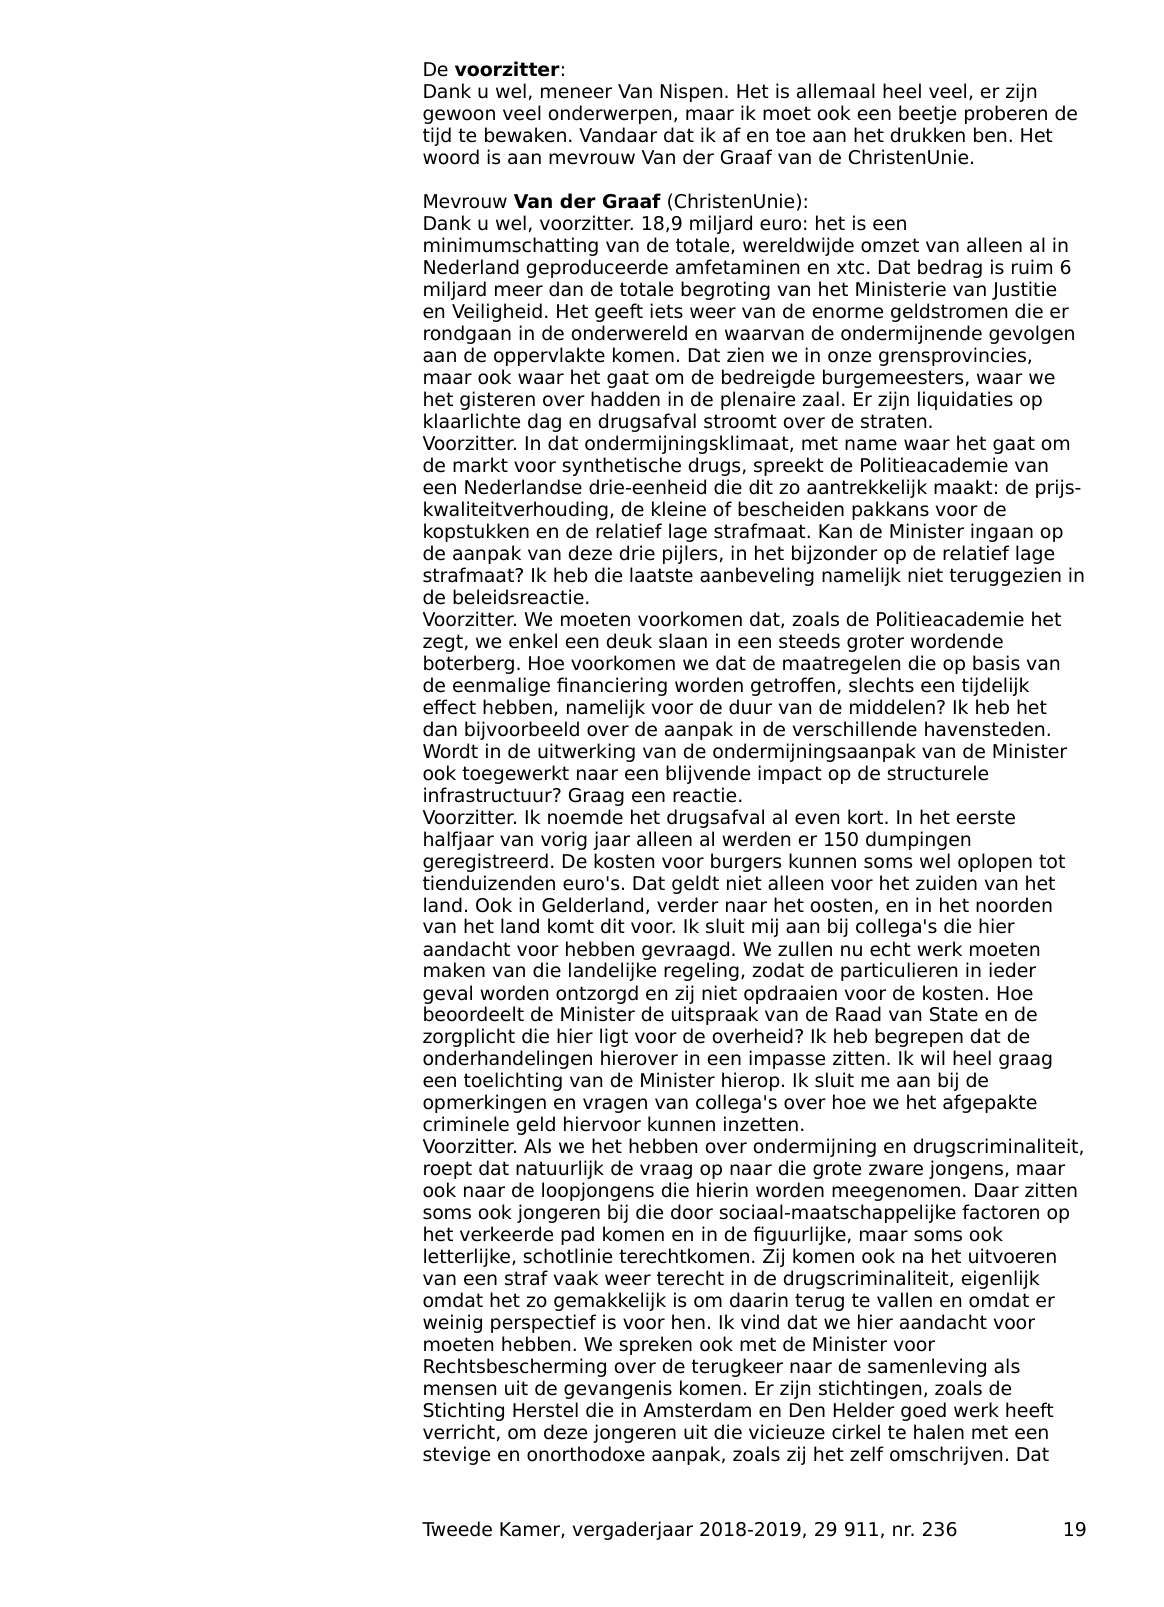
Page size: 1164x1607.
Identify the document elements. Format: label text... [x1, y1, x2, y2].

text Dank u wel, voorzitter. 18,9 miljard euro: het is een minimumschatting van de totale, wereldwijde omzet van alleen al in Nederland geproduceerde amfetaminen en xtc. Dat bedrag is ruim 6 miljard meer dan de totale begroting van het Ministerie van Justitie en Veiligheid. Het geeft iets weer van de enorme geldstromen die er rondgaan in de onderwereld en waarvan de ondermijnende gevolgen aan de oppervlakte komen. Dat zien we in onze grensprovincies, maar ook waar het gaat om de bedreigde burgemeesters, waar we het gisteren over hadden in de plenaire zaal. Er zijn liquidaties op klaarlichte dag en drugsafval stroomt over de straten. [422, 213, 1087, 433]
text Voorzitter. In dat ondermijningsklimaat, met name waar het gaat om de markt voor synthetische drugs, spreekt de Politieacademie van een Nederlandse drie-eenheid die dit zo aantrekkelijk maakt: de prijs-kwaliteitverhouding, de kleine of bescheiden pakkans voor de kopstukken en de relatief lage strafmaat. Kan de Minister ingaan op de aanpak van deze drie pijlers, in het bijzonder op de relatief lage strafmaat? Ik heb die laatste aanbeveling namelijk niet teruggezien in de beleidsreactie. [422, 433, 1087, 609]
text Voorzitter. We moeten voorkomen dat, zoals de Politieacademie het zegt, we enkel een deuk slaan in een steeds groter wordende boterberg. Hoe voorkomen we dat de maatregelen die op basis van de eenmalige financiering worden getroffen, slechts een tijdelijk effect hebben, namelijk voor de duur van de middelen? Ik heb het dan bijvoorbeeld over de aanpak in de verschillende havensteden. Wordt in de uitwerking van de ondermijningsaanpak van de Minister ook toegewerkt naar een blijvende impact op de structurele infrastructuur? Graag een reactie. [422, 609, 1087, 807]
text Voorzitter. Als we het hebben over ondermijning en drugscriminaliteit, roept dat natuurlijk de vraag op naar die grote zware jongens, maar ook naar de loopjongens die hierin worden meegenomen. Daar zitten soms ook jongeren bij die door sociaal-maatschappelijke factoren op het verkeerde pad komen en in de figuurlijke, maar soms ook letterlijke, schotlinie terechtkomen. Zij komen ook na het uitvoeren van een straf vaak weer terecht in de drugscriminaliteit, eigenlijk omdat het zo gemakkelijk is om daarin terug te vallen en omdat er weinig perspectief is voor hen. Ik vind dat we hier aandacht voor moeten hebben. We spreken ook met de Minister voor Rechtsbescherming over de terugkeer naar de samenleving als mensen uit de gevangenis komen. Er zijn stichtingen, zoals de Stichting Herstel die in Amsterdam en Den Helder goed werk heeft verricht, om deze jongeren uit die vicieuze cirkel te halen met een stevige en onorthodoxe aanpak, zoals zij het zelf omschrijven. Dat [422, 1136, 1087, 1466]
text Dank u wel, meneer Van Nispen. Het is allemaal heel veel, er zijn gewoon veel onderwerpen, maar ik moet ook een beetje proberen de tijd te bewaken. Vandaar dat ik af en toe aan het drukken ben. Het woord is aan mevrouw Van der Graaf van de ChristenUnie. [422, 81, 1087, 169]
text De voorzitter: [422, 59, 1087, 81]
text Voorzitter. Ik noemde het drugsafval al even kort. In het eerste halfjaar van vorig jaar alleen al werden er 150 dumpingen geregistreerd. De kosten voor burgers kunnen soms wel oplopen tot tienduizenden euro's. Dat geldt niet alleen voor het zuiden van het land. Ook in Gelderland, verder naar het oosten, en in het noorden van het land komt dit voor. Ik sluit mij aan bij collega's die hier aandacht voor hebben gevraagd. We zullen nu echt werk moeten maken van die landelijke regeling, zodat de particulieren in ieder geval worden ontzorgd en zij niet opdraaien voor de kosten. Hoe beoordeelt de Minister de uitspraak van de Raad van State en de zorgplicht die hier ligt voor de overheid? Ik heb begrepen dat de onderhandelingen hierover in een impasse zitten. Ik wil heel graag een toelichting van de Minister hierop. Ik sluit me aan bij de opmerkingen en vragen van collega's over hoe we het afgepakte criminele geld hiervoor kunnen inzetten. [422, 807, 1087, 1136]
text Mevrouw Van der Graaf (ChristenUnie): [422, 191, 1087, 213]
